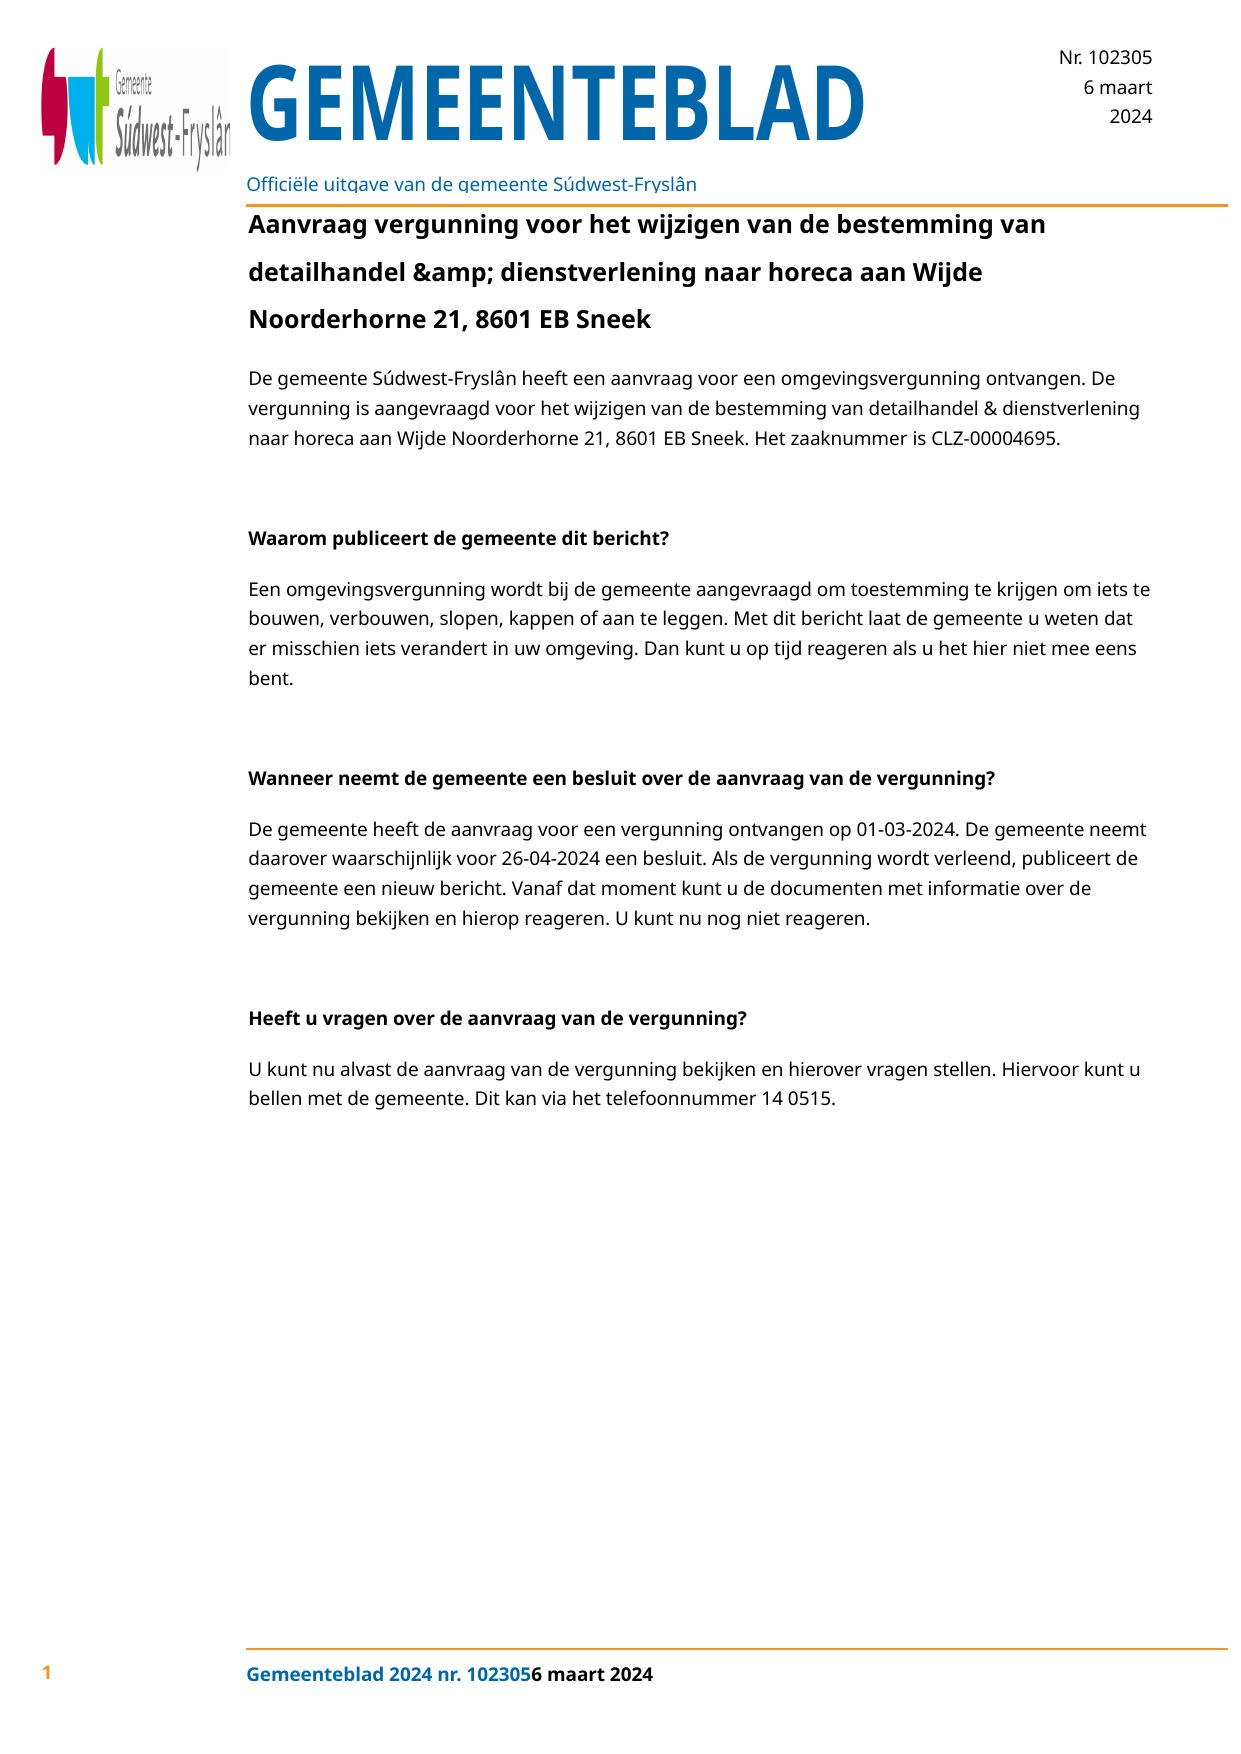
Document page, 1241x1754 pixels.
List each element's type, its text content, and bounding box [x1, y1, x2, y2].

text Aanvraag vergunning voor het wijzigen van de bestemming van detailhandel &amp; dienstverlening naar horeca aan Wijde Noorderhorne 21, 8601 EB Sneek [248, 207, 1152, 336]
text De gemeente heeft de aanvraag voor een vergunning ontvangen op 01-03-2024. De gemeente neemt daarover waarschijnlijk voor 26-04-2024 een besluit. Als de vergunning wordt verleend, publiceert de gemeente een nieuw bericht. Vanaf dat moment kunt u de documenten met informatie over de vergunning bekijken en hierop reageren. U kunt nu nog niet reageren. [248, 816, 1152, 930]
text De gemeente Súdwest-Fryslân heeft een aanvraag voor een omgevingsvergunning ontvangen. De vergunning is aangevraagd voor het wijzigen van de bestemming van detailhandel & dienstverlening naar horeca aan Wijde Noorderhorne 21, 8601 EB Sneek. Het zaaknummer is CLZ-00004695. [248, 366, 1152, 450]
text Waarom publiceert de gemeente dit bericht? [248, 526, 1152, 551]
text Een omgevingsvergunning wordt bij de gemeente aangevraagd om toestemming te krijgen om iets te bouwen, verbouwen, slopen, kappen of aan te leggen. Met dit bericht laat de gemeente u weten dat er misschien iets verandert in uw omgeving. Dan kunt u op tijd reageren als u het hier niet mee eens bent. [248, 576, 1152, 690]
text Heeft u vragen over de aanvraag van de vergunning? [248, 1006, 1152, 1031]
text Wanneer neemt de gemeente een besluit over de aanvraag van de vergunning? [248, 766, 1152, 791]
picture [41, 47, 231, 172]
text U kunt nu alvast de aanvraag van de vergunning bekijken en hierover vragen stellen. Hiervoor kunt u bellen met de gemeente. Dit kan via het telefoonnummer 14 0515. [248, 1056, 1152, 1111]
